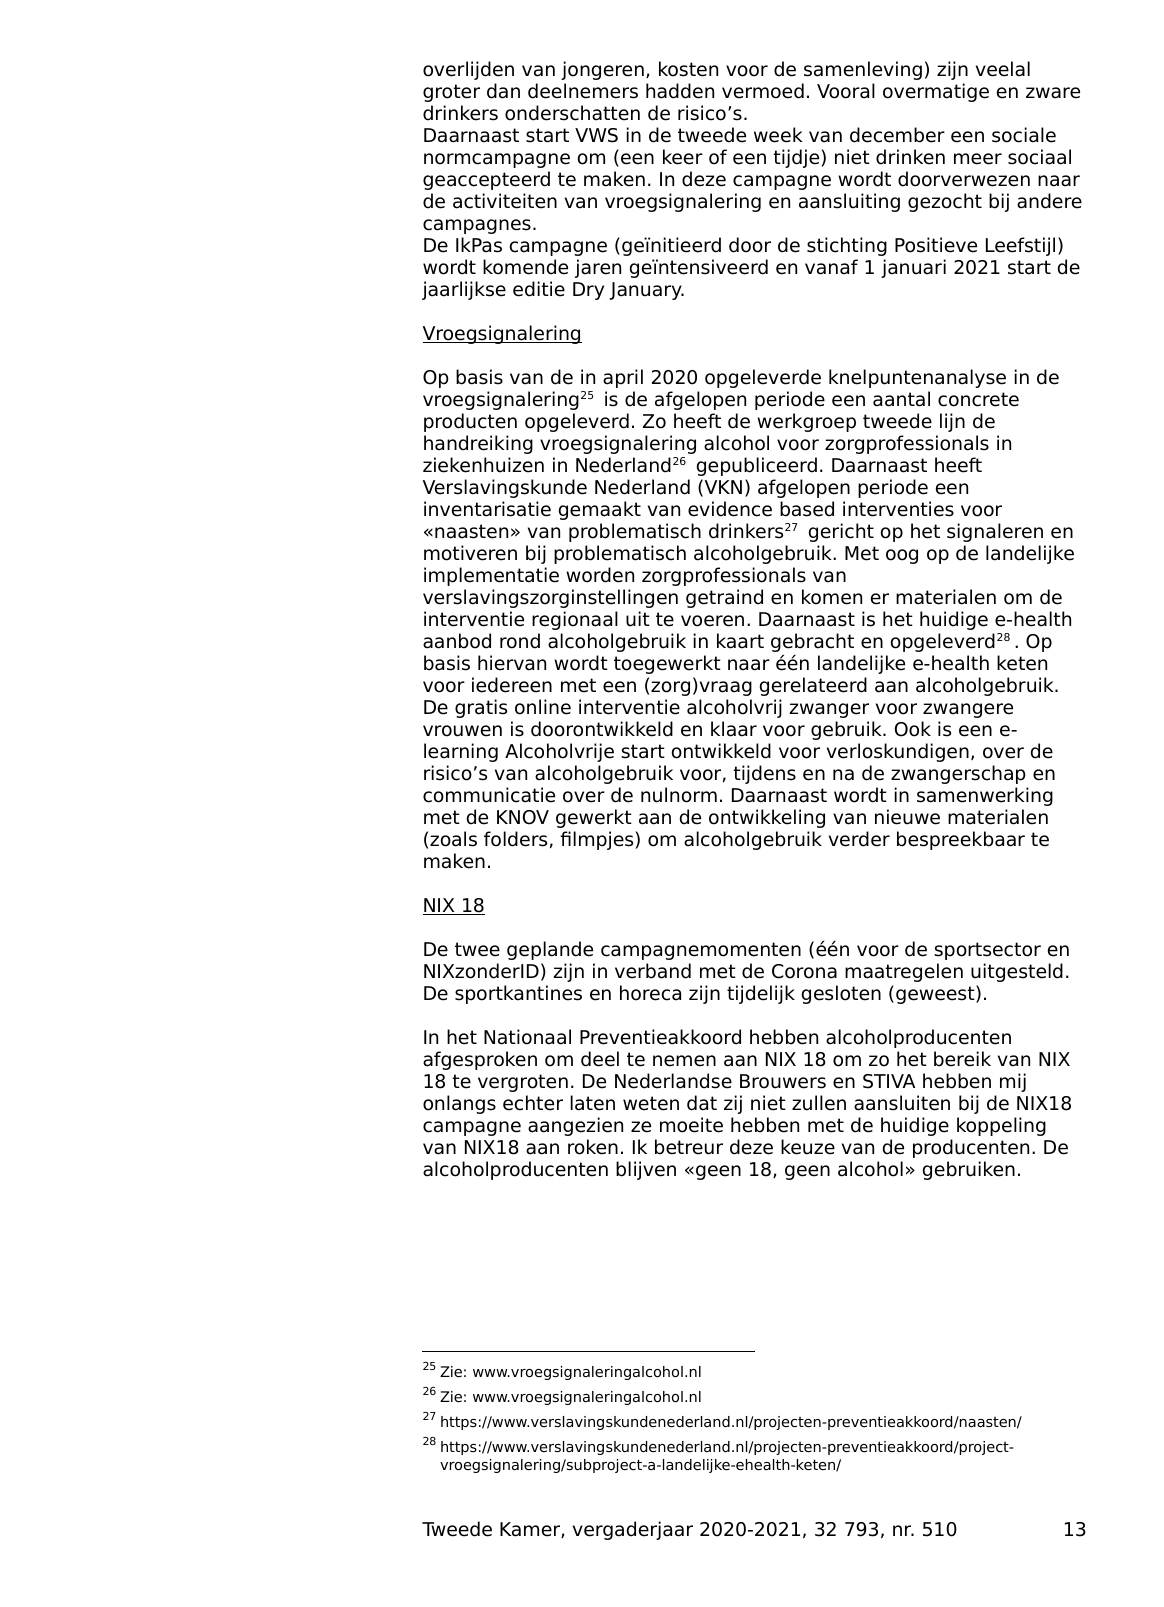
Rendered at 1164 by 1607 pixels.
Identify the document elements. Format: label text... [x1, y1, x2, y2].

subtitle Vroegsignalering [422, 323, 1087, 345]
text De IkPas campagne (geïnitieerd door de stichting Positieve Leefstijl) wordt komende jaren geïntensiveerd en vanaf 1 januari 2021 start de jaarlijkse editie Dry January. [422, 235, 1087, 301]
text https://www.verslavingskundenederland.nl/projecten-preventieakkoord/project-vroegsignalering/subproject-a-landelijke-ehealth-keten/ [422, 1435, 1087, 1474]
text Daarnaast start VWS in de tweede week van december een sociale normcampagne om (een keer of een tijdje) niet drinken meer sociaal geaccepteerd te maken. In deze campagne wordt doorverwezen naar de activiteiten van vroegsignalering en aansluiting gezocht bij andere campagnes. [422, 125, 1087, 235]
text De gratis online interventie alcoholvrij zwanger voor zwangere vrouwen is doorontwikkeld en klaar voor gebruik. Ook is een e-learning Alcoholvrije start ontwikkeld voor verloskundigen, over de risico’s van alcoholgebruik voor, tijdens en na de zwangerschap en communicatie over de nulnorm. Daarnaast wordt in samenwerking met de KNOV gewerkt aan de ontwikkeling van nieuwe materialen (zoals folders, filmpjes) om alcoholgebruik verder bespreekbaar te maken. [422, 697, 1087, 873]
subtitle NIX 18 [422, 895, 1087, 917]
text overlijden van jongeren, kosten voor de samenleving) zijn veelal groter dan deelnemers hadden vermoed. Vooral overmatige en zware drinkers onderschatten de risico’s. [422, 59, 1087, 125]
text Zie: www.vroegsignaleringalcohol.nl [422, 1360, 1087, 1382]
text De twee geplande campagnemomenten (één voor de sportsector en NIXzonderID) zijn in verband met de Corona maatregelen uitgesteld. De sportkantines en horeca zijn tijdelijk gesloten (geweest). [422, 939, 1087, 1005]
text Op basis van de in april 2020 opgeleverde knelpuntenanalyse in de vroegsignalering is de afgelopen periode een aantal concrete producten opgeleverd. Zo heeft de werkgroep tweede lijn de handreiking vroegsignalering alcohol voor zorgprofessionals in ziekenhuizen in Nederland gepubliceerd. Daarnaast heeft Verslavingskunde Nederland (VKN) afgelopen periode een inventarisatie gemaakt van evidence based interventies voor «naasten» van problematisch drinkers gericht op het signaleren en motiveren bij problematisch alcoholgebruik. Met oog op de landelijke implementatie worden zorgprofessionals van verslavingszorginstellingen getraind en komen er materialen om de interventie regionaal uit te voeren. Daarnaast is het huidige e-health aanbod rond alcoholgebruik in kaart gebracht en opgeleverd. Op basis hiervan wordt toegewerkt naar één landelijke e-health keten voor iedereen met een (zorg)vraag gerelateerd aan alcoholgebruik. [422, 367, 1087, 697]
text Zie: www.vroegsignaleringalcohol.nl [422, 1385, 1087, 1407]
text https://www.verslavingskundenederland.nl/projecten-preventieakkoord/naasten/ [422, 1410, 1087, 1432]
text In het Nationaal Preventieakkoord hebben alcoholproducenten afgesproken om deel te nemen aan NIX 18 om zo het bereik van NIX 18 te vergroten. De Nederlandse Brouwers en STIVA hebben mij onlangs echter laten weten dat zij niet zullen aansluiten bij de NIX18 campagne aangezien ze moeite hebben met de huidige koppeling van NIX18 aan roken. Ik betreur deze keuze van de producenten. De alcoholproducenten blijven «geen 18, geen alcohol» gebruiken. [422, 1027, 1087, 1181]
